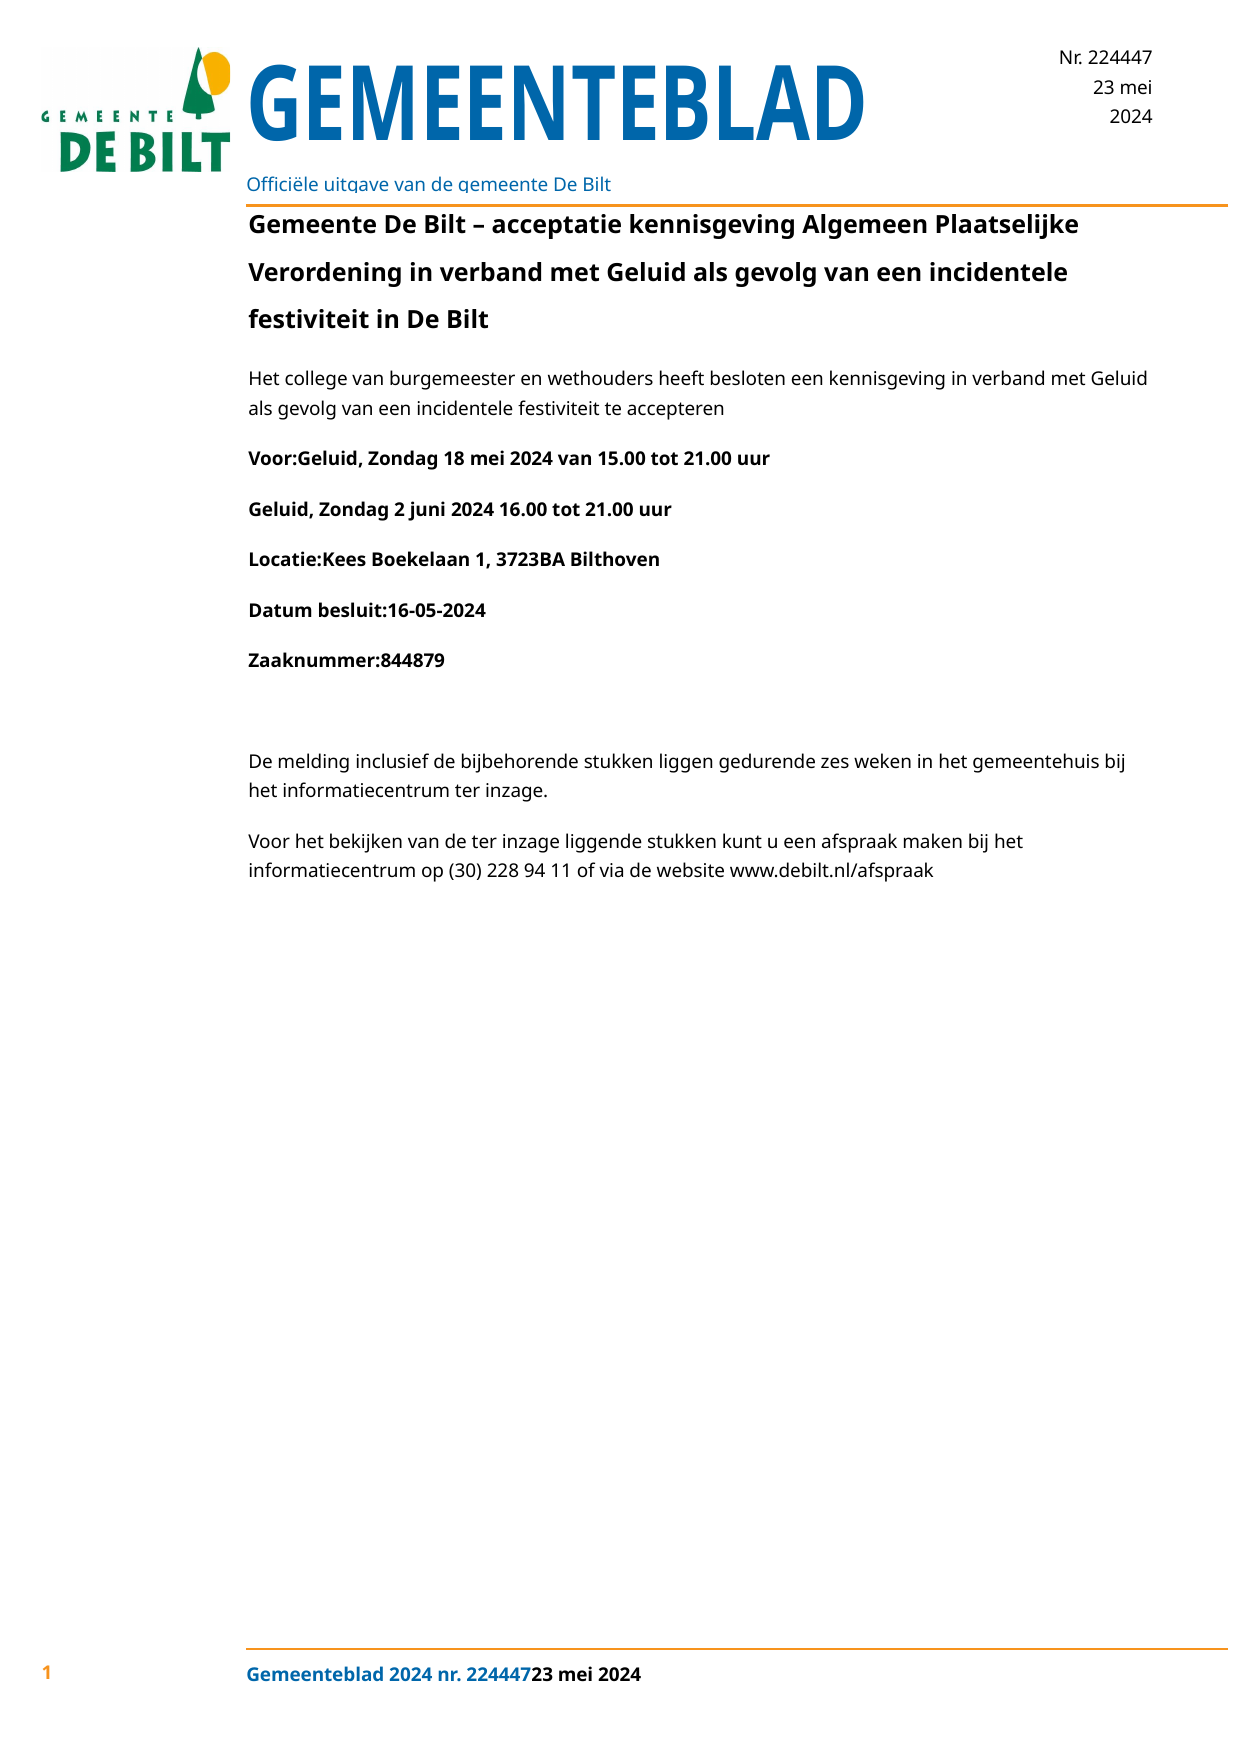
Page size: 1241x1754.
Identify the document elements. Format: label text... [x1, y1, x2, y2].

text Datum besluit:16-05-2024 [248, 597, 1152, 622]
text Voor het bekijken van de ter inzage liggende stukken kunt u een afspraak maken bij het informatiecentrum op (30) 228 94 11 of via de website www.debilt.nl/afspraak [248, 828, 1152, 883]
text Het college van burgemeester en wethouders heeft besloten een kennisgeving in verband met Geluid als gevolg van een incidentele festiviteit te accepteren [248, 366, 1152, 421]
text Gemeente De Bilt – acceptatie kennisgeving Algemeen Plaatselijke Verordening in verband met Geluid als gevolg van een incidentele festiviteit in De Bilt [248, 207, 1152, 336]
text Locatie:Kees Boekelaan 1, 3723BA Bilthoven [248, 546, 1152, 572]
text De melding inclusief de bijbehorende stukken liggen gedurende zes weken in het gemeentehuis bij het informatiecentrum ter inzage. [248, 748, 1152, 803]
text Voor:Geluid, Zondag 18 mei 2024 van 15.00 tot 21.00 uur [248, 446, 1152, 471]
text Geluid, Zondag 2 juni 2024 16.00 tot 21.00 uur [248, 496, 1152, 522]
picture [41, 47, 231, 172]
text Zaaknummer:844879 [248, 647, 1152, 673]
